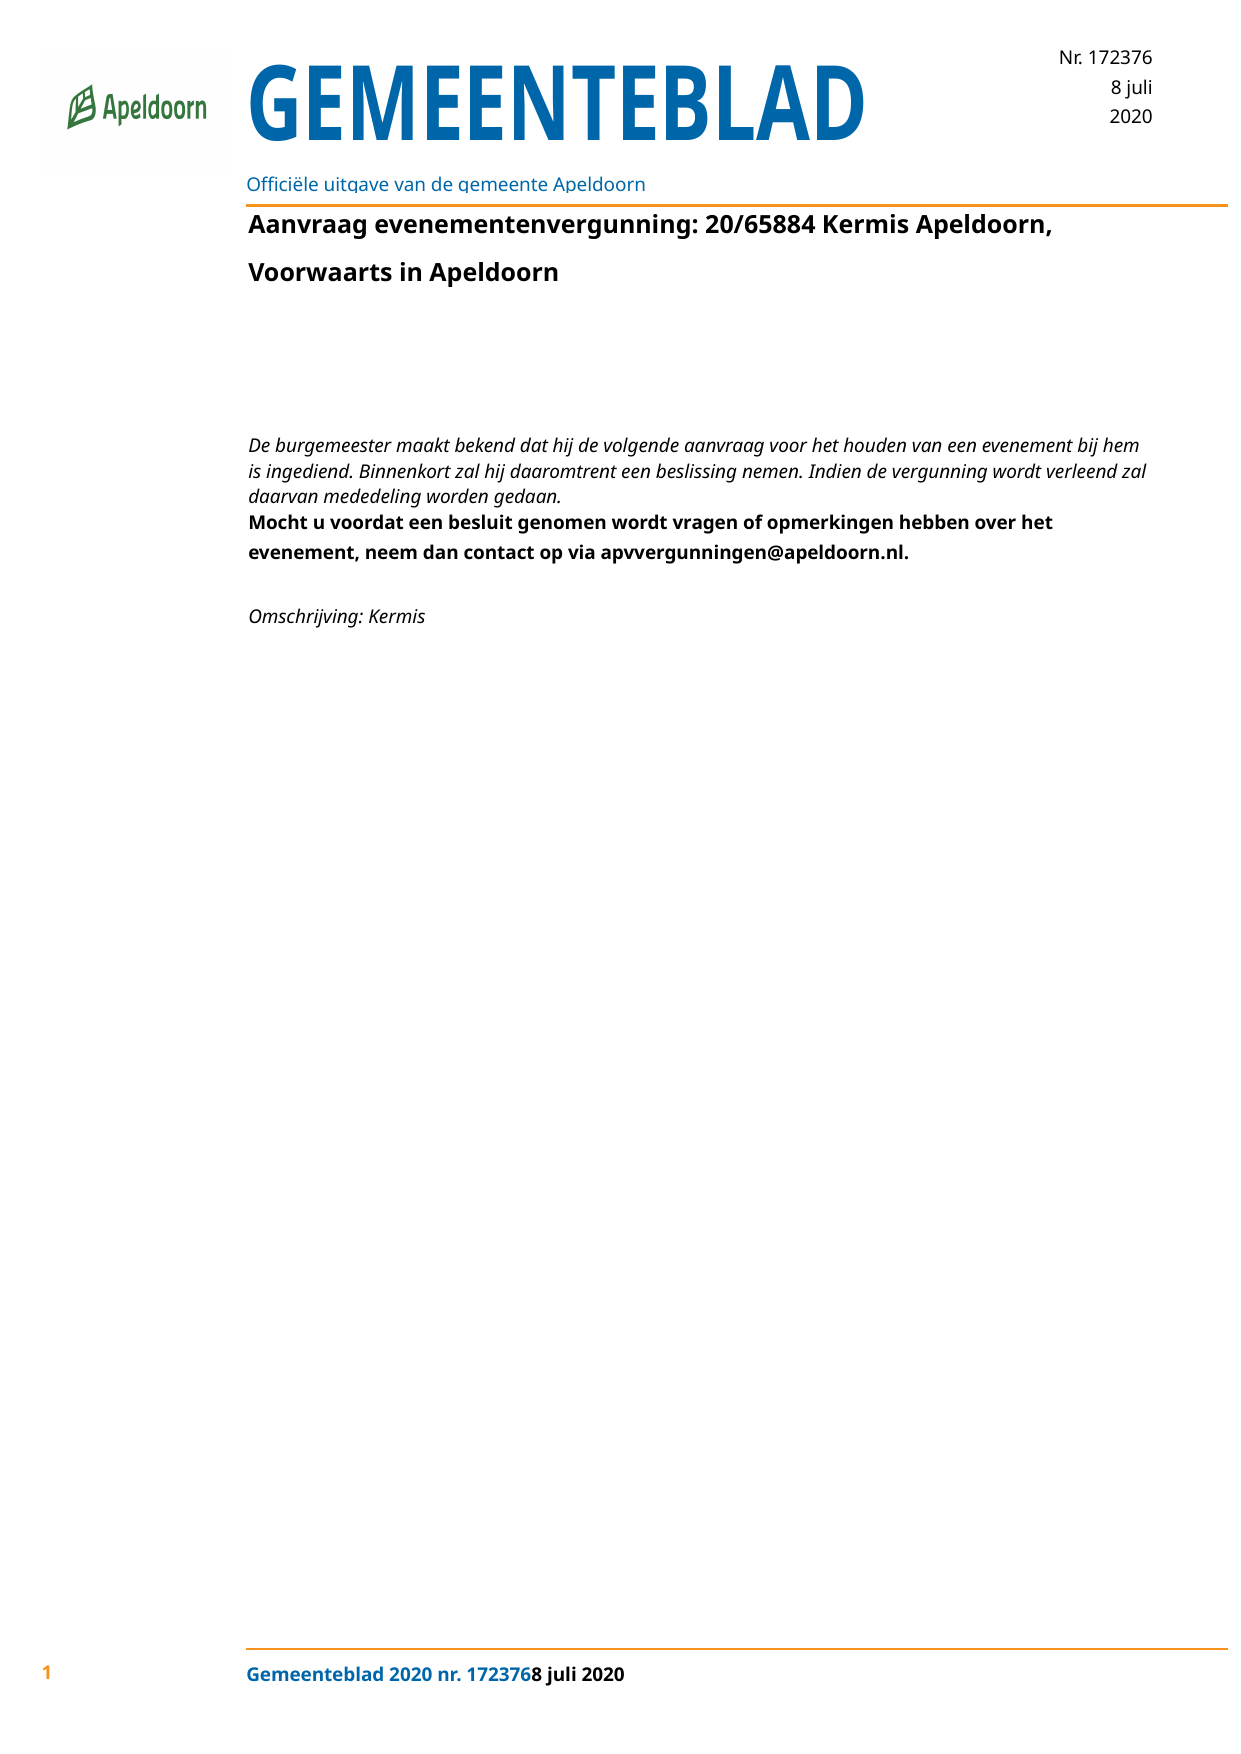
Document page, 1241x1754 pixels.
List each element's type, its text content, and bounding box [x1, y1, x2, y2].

text Mocht u voordat een besluit genomen wordt vragen of opmerkingen hebben over het evenement, neem dan contact op via apvvergunningen@apeldoorn.nl. [248, 509, 1152, 565]
text Aanvraag evenementenvergunning: 20/65884 Kermis Apeldoorn, Voorwaarts in Apeldoorn [248, 207, 1152, 288]
text Omschrijving: Kermis [248, 603, 1152, 629]
text De burgemeester maakt bekend dat hij de volgende aanvraag voor het houden van een evenement bij hem is ingediend. Binnenkort zal hij daaromtrent een beslissing nemen. Indien de vergunning wordt verleend zal daarvan mededeling worden gedaan. [248, 432, 1152, 509]
picture [41, 47, 231, 172]
